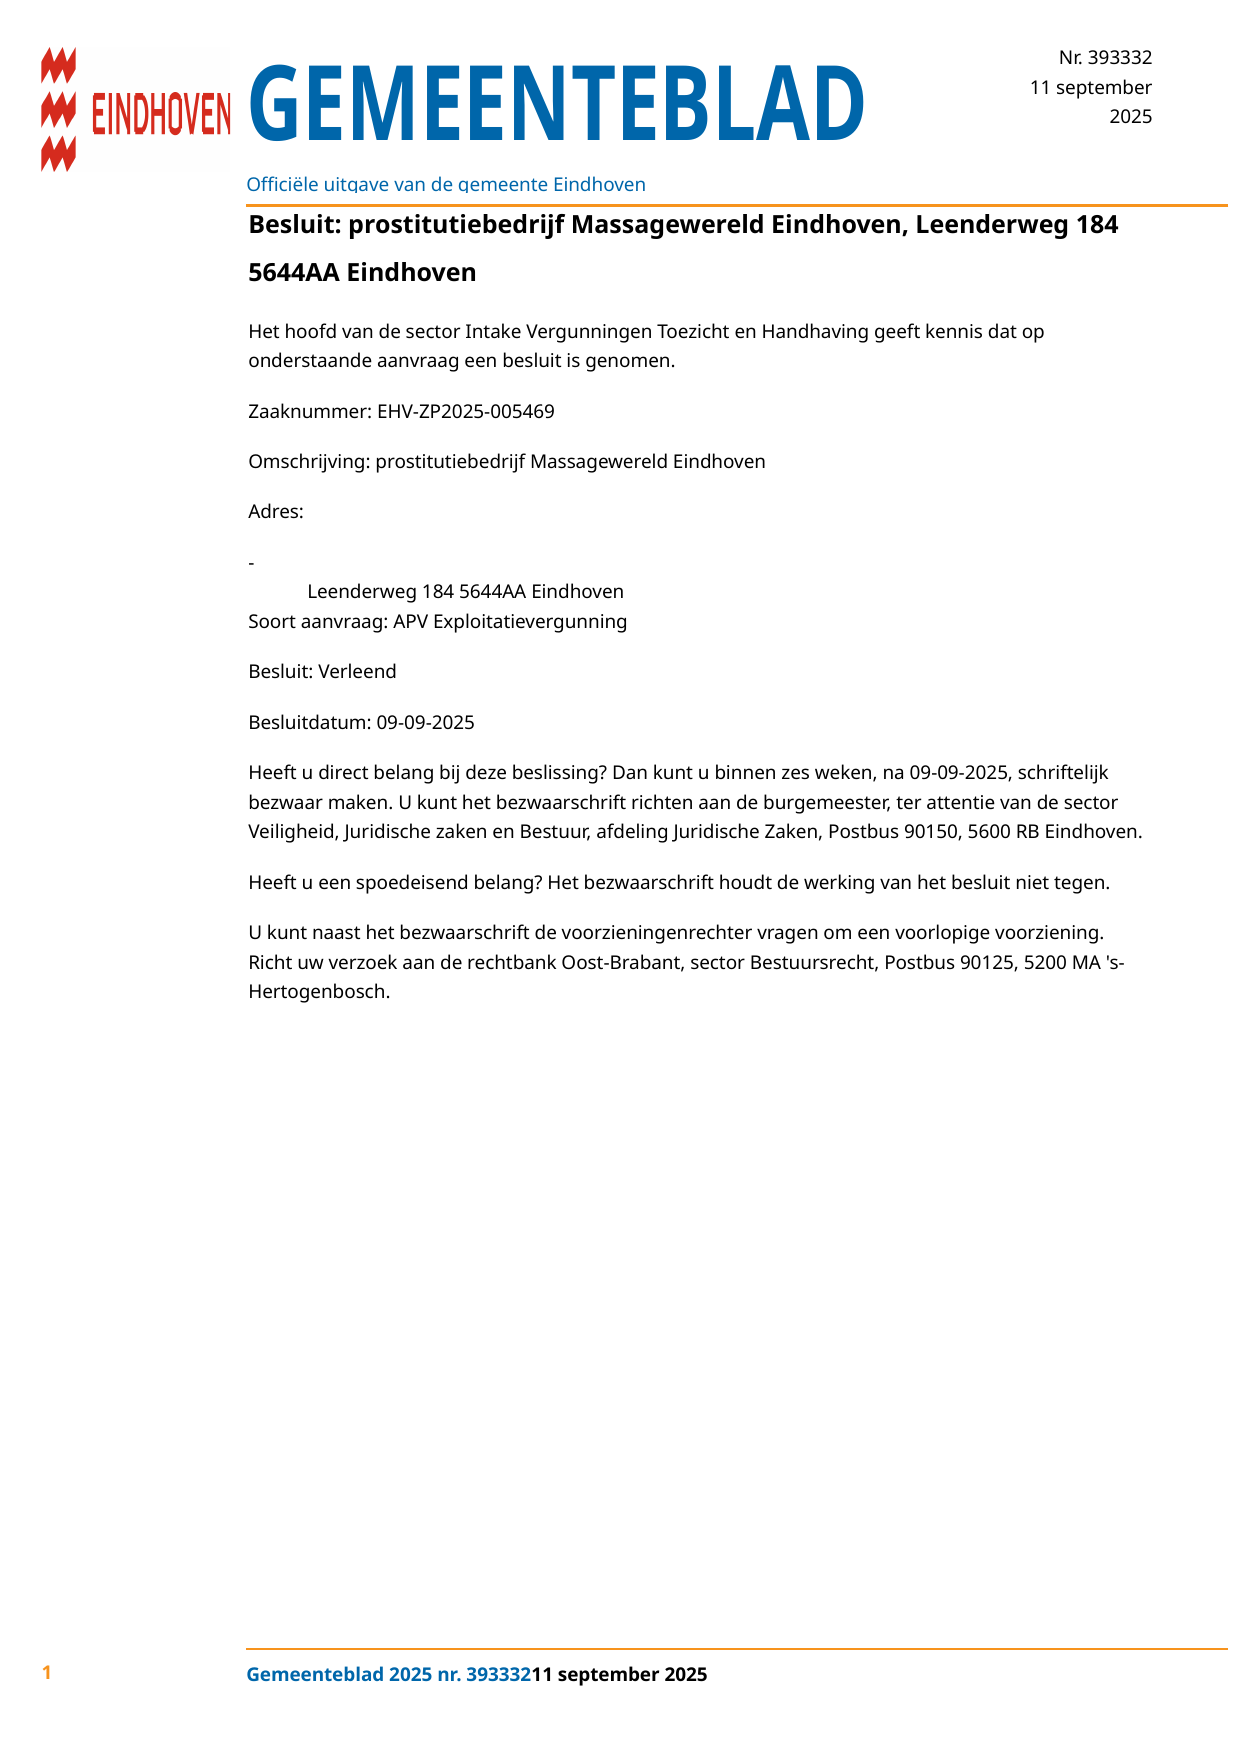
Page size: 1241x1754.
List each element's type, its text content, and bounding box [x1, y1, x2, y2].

text Besluit: prostitutiebedrijf Massagewereld Eindhoven, Leenderweg 184 5644AA Eindhoven [248, 207, 1152, 288]
text Soort aanvraag: APV Exploitatievergunning [248, 608, 1152, 634]
text Omschrijving: prostitutiebedrijf Massagewereld Eindhoven [248, 448, 1152, 474]
text Besluitdatum: 09-09-2025 [248, 709, 1152, 735]
text U kunt naast het bezwaarschrift de voorzieningenrechter vragen om een voorlopige voorziening. Richt uw verzoek aan de rechtbank Oost-Brabant, sector Bestuursrecht, Postbus 90125, 5200 MA 's-Hertogenbosch. [248, 919, 1152, 1004]
text Besluit: Verleend [248, 659, 1152, 684]
list Leenderweg 184 5644AA Eindhoven [248, 579, 1152, 604]
text Het hoofd van de sector Intake Vergunningen Toezicht en Handhaving geeft kennis dat op onderstaande aanvraag een besluit is genomen. [248, 318, 1152, 373]
text Heeft u een spoedeisend belang? Het bezwaarschrift houdt de werking van het besluit niet tegen. [248, 869, 1152, 895]
text Adres: [248, 499, 1152, 524]
text Zaaknummer: EHV-ZP2025-005469 [248, 398, 1152, 424]
text Heeft u direct belang bij deze beslissing? Dan kunt u binnen zes weken, na 09-09-2025, schriftelijk bezwaar maken. U kunt het bezwaarschrift richten aan de burgemeester, ter attentie van de sector Veiligheid, Juridische zaken en Bestuur, afdeling Juridische Zaken, Postbus 90150, 5600 RB Eindhoven. [248, 759, 1152, 844]
picture [41, 47, 231, 172]
